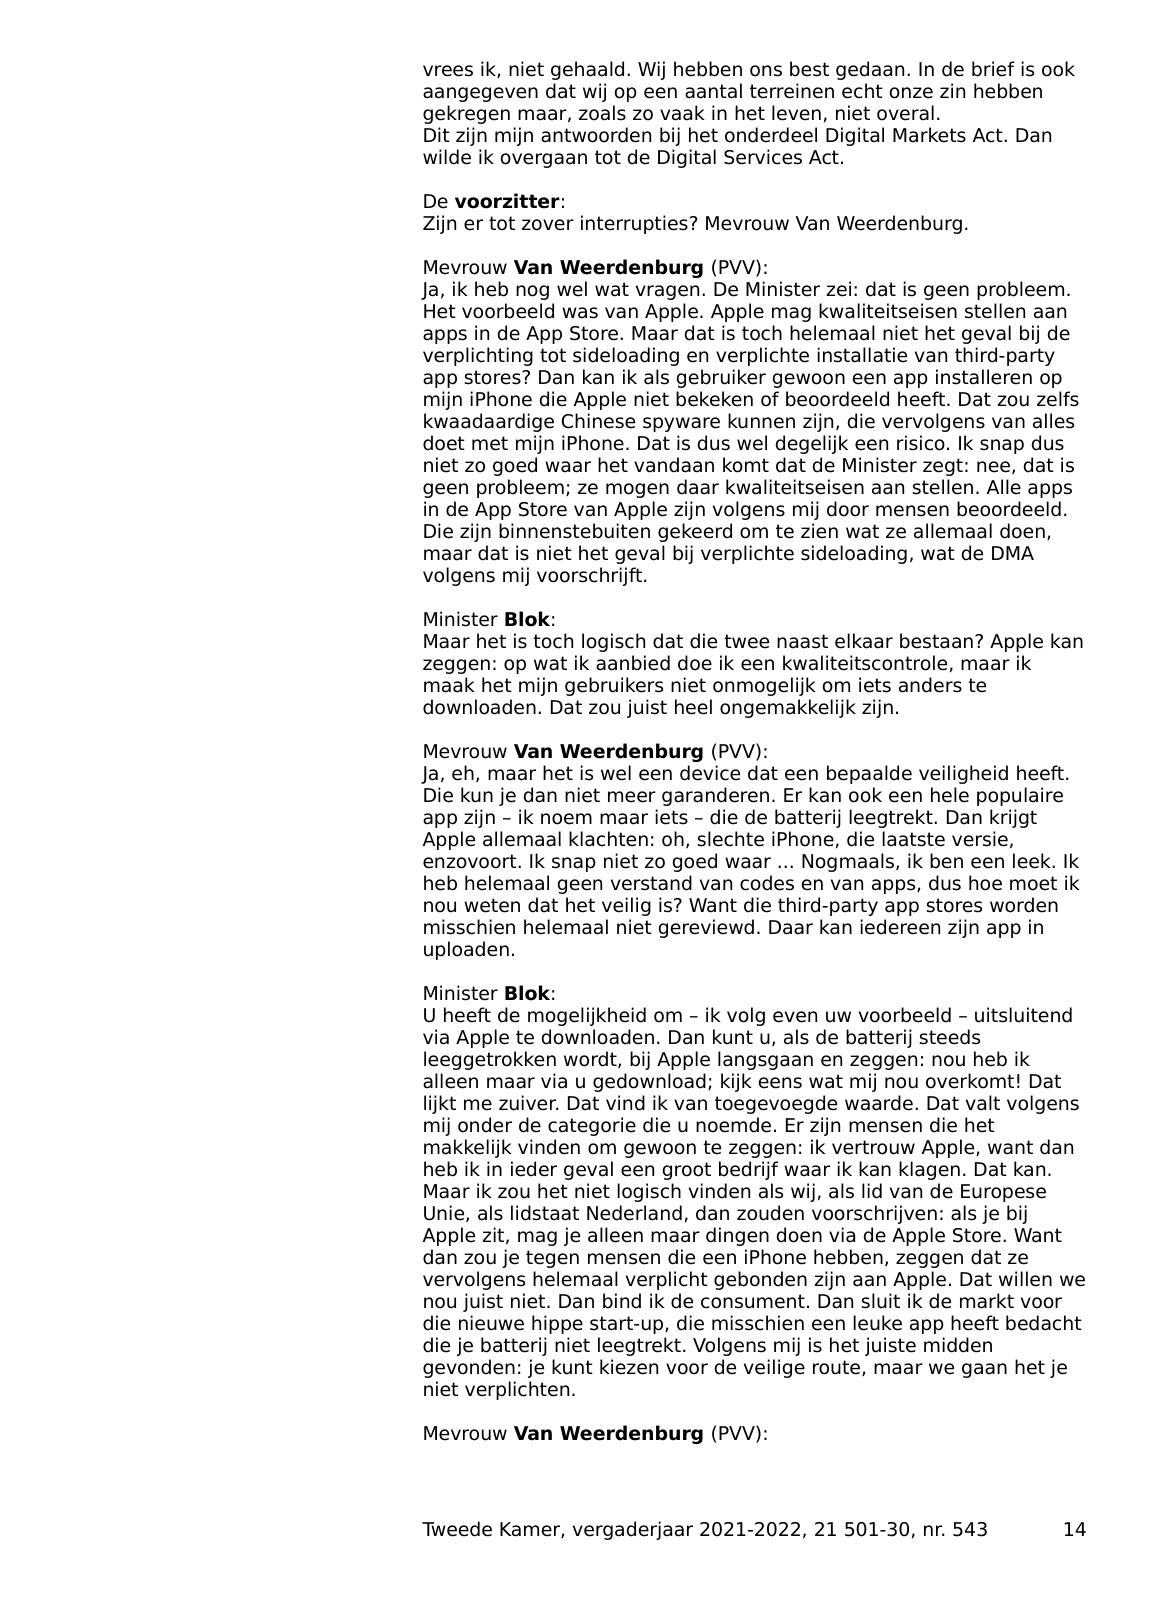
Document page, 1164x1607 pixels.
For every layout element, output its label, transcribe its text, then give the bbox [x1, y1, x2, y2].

text Ja, ik heb nog wel wat vragen. De Minister zei: dat is geen probleem. Het voorbeeld was van Apple. Apple mag kwaliteitseisen stellen aan apps in de App Store. Maar dat is toch helemaal niet het geval bij de verplichting tot sideloading en verplichte installatie van third-party app stores? Dan kan ik als gebruiker gewoon een app installeren op mijn iPhone die Apple niet bekeken of beoordeeld heeft. Dat zou zelfs kwaadaardige Chinese spyware kunnen zijn, die vervolgens van alles doet met mijn iPhone. Dat is dus wel degelijk een risico. Ik snap dus niet zo goed waar het vandaan komt dat de Minister zegt: nee, dat is geen probleem; ze mogen daar kwaliteitseisen aan stellen. Alle apps in de App Store van Apple zijn volgens mij door mensen beoordeeld. Die zijn binnenstebuiten gekeerd om te zien wat ze allemaal doen, maar dat is niet het geval bij verplichte sideloading, wat de DMA volgens mij voorschrijft. [422, 279, 1087, 587]
text Mevrouw Van Weerdenburg (PVV): [422, 741, 1087, 763]
text Mevrouw Van Weerdenburg (PVV): [422, 1423, 1087, 1445]
text Minister Blok: [422, 983, 1087, 1005]
text Zijn er tot zover interrupties? Mevrouw Van Weerdenburg. [422, 213, 1087, 235]
text U heeft de mogelijkheid om – ik volg even uw voorbeeld – uitsluitend via Apple te downloaden. Dan kunt u, als de batterij steeds leeggetrokken wordt, bij Apple langsgaan en zeggen: nou heb ik alleen maar via u gedownload; kijk eens wat mij nou overkomt! Dat lijkt me zuiver. Dat vind ik van toegevoegde waarde. Dat valt volgens mij onder de categorie die u noemde. Er zijn mensen die het makkelijk vinden om gewoon te zeggen: ik vertrouw Apple, want dan heb ik in ieder geval een groot bedrijf waar ik kan klagen. Dat kan. Maar ik zou het niet logisch vinden als wij, als lid van de Europese Unie, als lidstaat Nederland, dan zouden voorschrijven: als je bij Apple zit, mag je alleen maar dingen doen via de Apple Store. Want dan zou je tegen mensen die een iPhone hebben, zeggen dat ze vervolgens helemaal verplicht gebonden zijn aan Apple. Dat willen we nou juist niet. Dan bind ik de consument. Dan sluit ik de markt voor die nieuwe hippe start-up, die misschien een leuke app heeft bedacht die je batterij niet leegtrekt. Volgens mij is het juiste midden gevonden: je kunt kiezen voor de veilige route, maar we gaan het je niet verplichten. [422, 1005, 1087, 1401]
text Mevrouw Van Weerdenburg (PVV): [422, 257, 1087, 279]
text Dit zijn mijn antwoorden bij het onderdeel Digital Markets Act. Dan wilde ik overgaan tot de Digital Services Act. [422, 125, 1087, 169]
text Maar het is toch logisch dat die twee naast elkaar bestaan? Apple kan zeggen: op wat ik aanbied doe ik een kwaliteitscontrole, maar ik maak het mijn gebruikers niet onmogelijk om iets anders te downloaden. Dat zou juist heel ongemakkelijk zijn. [422, 631, 1087, 719]
text Ja, eh, maar het is wel een device dat een bepaalde veiligheid heeft. Die kun je dan niet meer garanderen. Er kan ook een hele populaire app zijn – ik noem maar iets – die de batterij leegtrekt. Dan krijgt Apple allemaal klachten: oh, slechte iPhone, die laatste versie, enzovoort. Ik snap niet zo goed waar ... Nogmaals, ik ben een leek. Ik heb helemaal geen verstand van codes en van apps, dus hoe moet ik nou weten dat het veilig is? Want die third-party app stores worden misschien helemaal niet gereviewd. Daar kan iedereen zijn app in uploaden. [422, 763, 1087, 961]
text De voorzitter: [422, 191, 1087, 213]
text Minister Blok: [422, 609, 1087, 631]
text vrees ik, niet gehaald. Wij hebben ons best gedaan. In de brief is ook aangegeven dat wij op een aantal terreinen echt onze zin hebben gekregen maar, zoals zo vaak in het leven, niet overal. [422, 59, 1087, 125]
